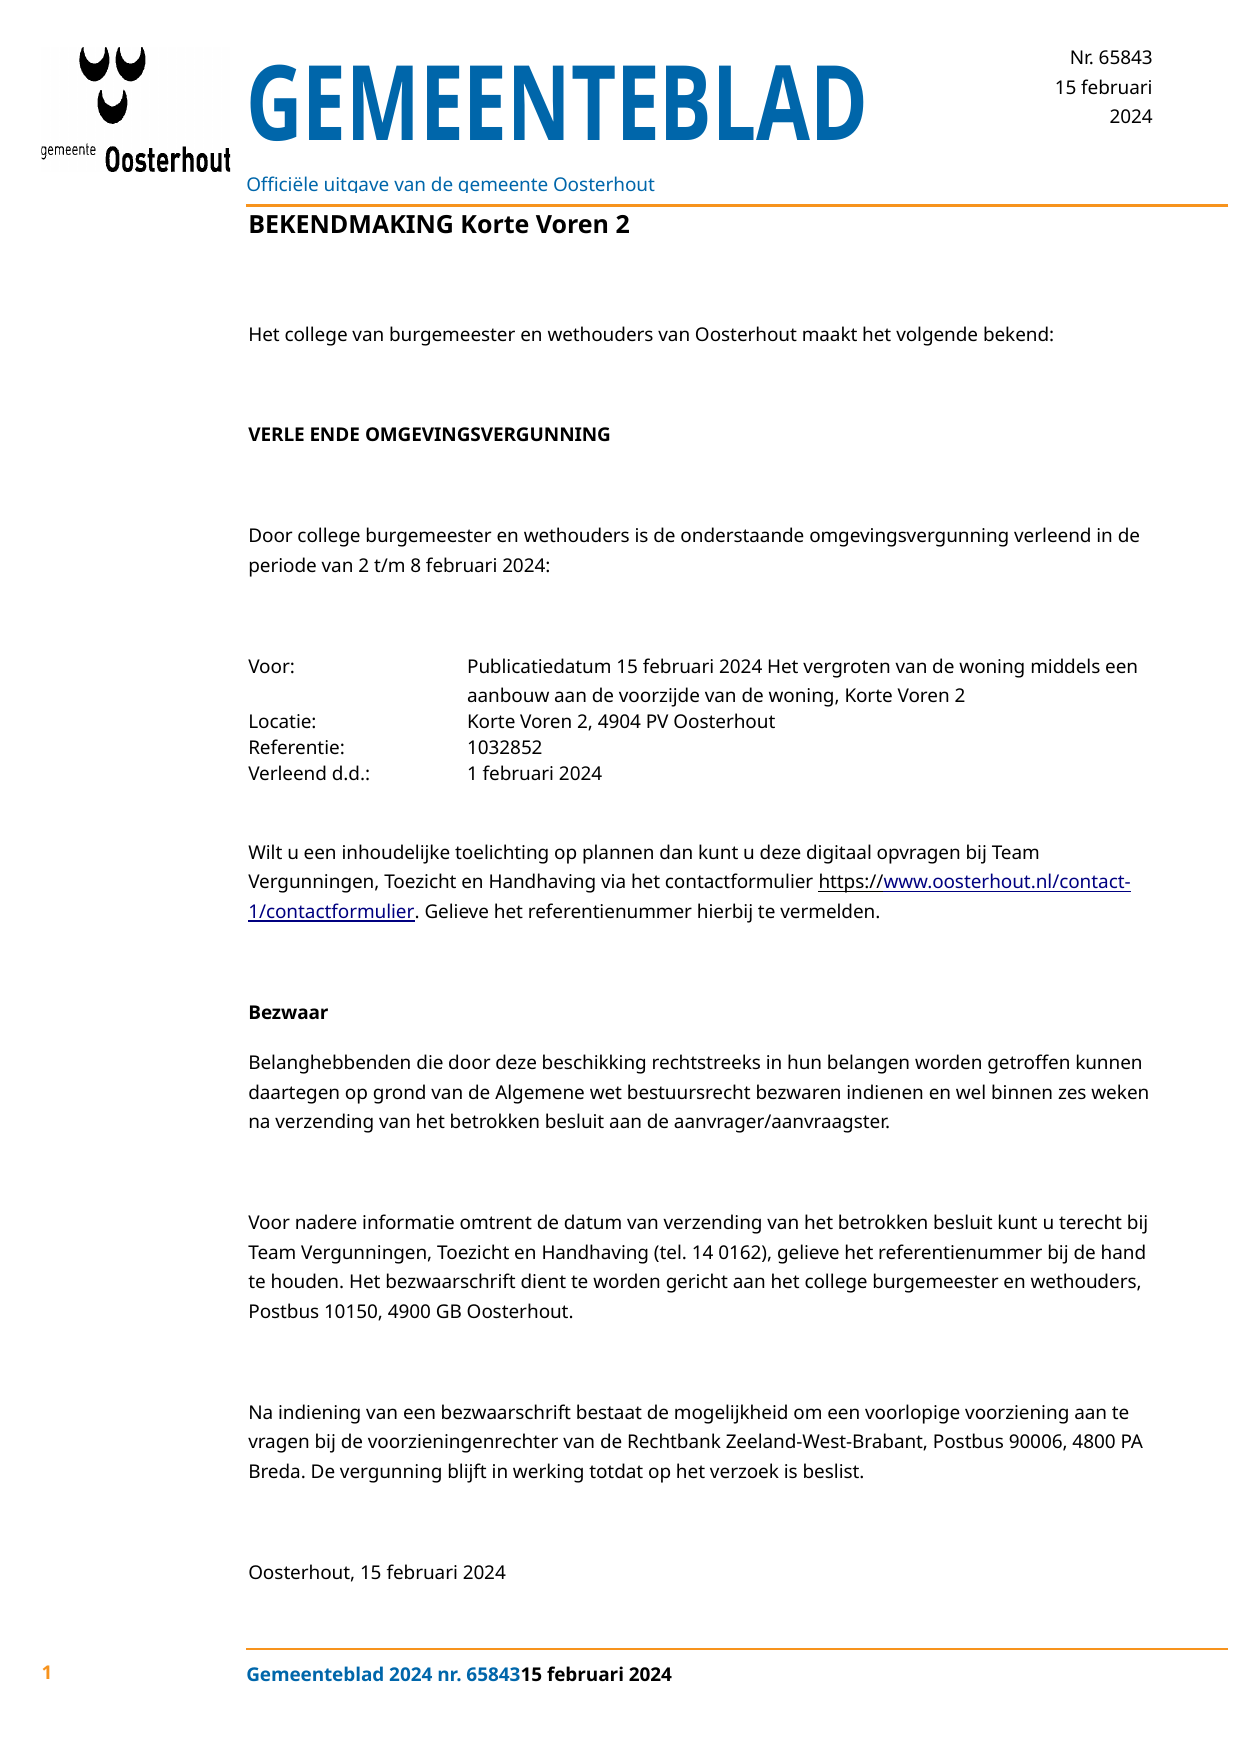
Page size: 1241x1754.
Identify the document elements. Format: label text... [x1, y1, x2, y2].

text Voor nadere informatie omtrent de datum van verzending van het betrokken besluit kunt u terecht bij Team Vergunningen, Toezicht en Handhaving (tel. 14 0162), gelieve het referentienummer bij de hand te houden. Het bezwaarschrift dient te worden gericht aan het college burgemeester en wethouders, Postbus 10150, 4900 GB Oosterhout. [248, 1209, 1152, 1324]
text Wilt u een inhoudelijke toelichting op plannen dan kunt u deze digitaal opvragen bij Team Vergunningen, Toezicht en Handhaving via het contactformulier https://www.oosterhout.nl/contact-1/contactformulier. Gelieve het referentienummer hierbij te vermelden. [248, 839, 1152, 924]
table_cell Verleend d.d.: [248, 760, 467, 785]
text VERLE ENDE OMGEVINGSVERGUNNING [248, 422, 1152, 447]
table_cell Locatie: [248, 708, 467, 734]
text Door college burgemeester en wethouders is de onderstaande omgevingsvergunning verleend in de periode van 2 t/m 8 februari 2024: [248, 522, 1152, 578]
text Het college van burgemeester en wethouders van Oosterhout maakt het volgende bekend: [248, 321, 1152, 346]
text Bezwaar [248, 999, 1152, 1025]
text Oosterhout, 15 februari 2024 [248, 1559, 1152, 1585]
table_cell 1 februari 2024 [467, 760, 1152, 785]
text Belanghebbenden die door deze beschikking rechtstreeks in hun belangen worden getroffen kunnen daartegen op grond van de Algemene wet bestuursrecht bezwaren indienen en wel binnen zes weken na verzending van het betrokken besluit aan de aanvrager/aanvraagster. [248, 1049, 1152, 1134]
table_header Voor: [248, 653, 467, 708]
table_cell 1032852 [467, 734, 1152, 760]
picture [41, 47, 231, 172]
table_header Publicatiedatum 15 februari 2024 Het vergroten van de woning middels een aanbouw aan de voorzijde van de woning, Korte Voren 2 [467, 653, 1152, 708]
table_cell Korte Voren 2, 4904 PV Oosterhout [467, 708, 1152, 734]
text Na indiening van een bezwaarschrift bestaat de mogelijkheid om een voorlopige voorziening aan te vragen bij de voorzieningenrechter van de Rechtbank Zeeland-West-Brabant, Postbus 90006, 4800 PA Breda. De vergunning blijft in werking totdat op het verzoek is beslist. [248, 1399, 1152, 1484]
text BEKENDMAKING Korte Voren 2 [248, 207, 1152, 241]
table_cell Referentie: [248, 734, 467, 760]
